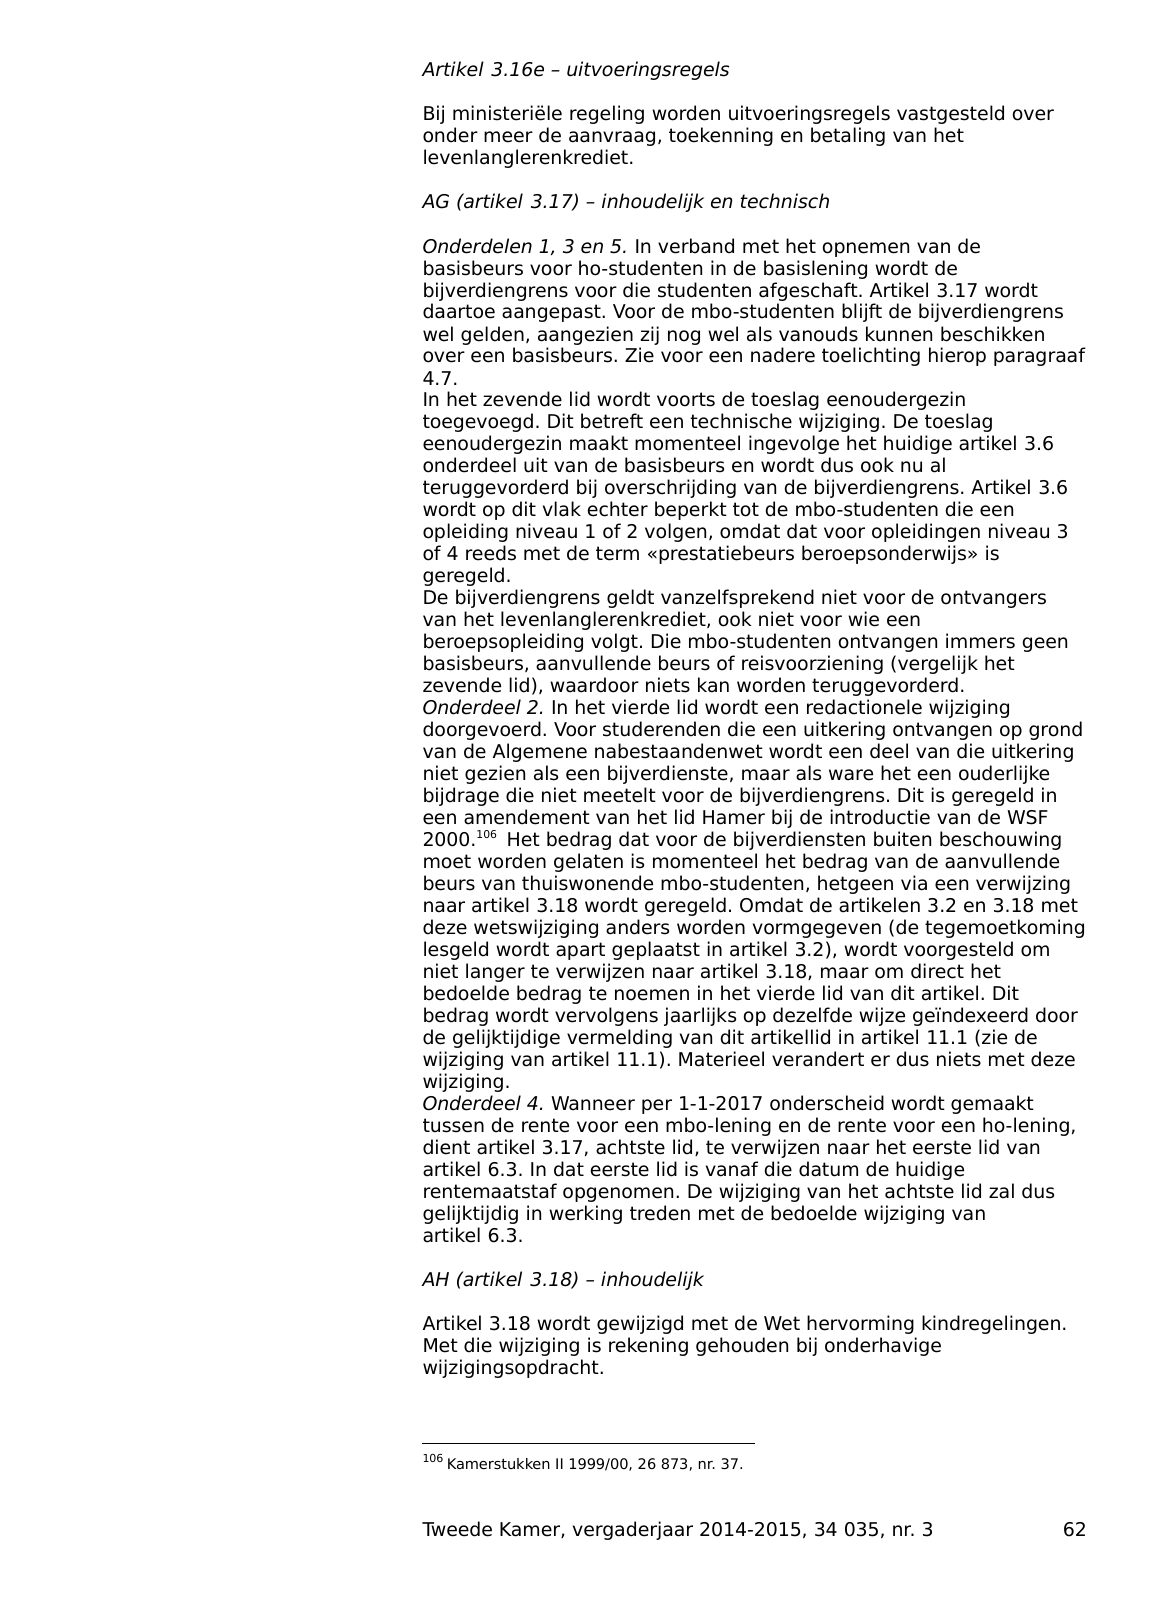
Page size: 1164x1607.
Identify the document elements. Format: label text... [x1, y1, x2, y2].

text De bijverdiengrens geldt vanzelfsprekend niet voor de ontvangers van het levenlanglerenkrediet, ook niet voor wie een beroepsopleiding volgt. Die mbo-studenten ontvangen immers geen basisbeurs, aanvullende beurs of reisvoorziening (vergelijk het zevende lid), waardoor niets kan worden teruggevorderd. [422, 587, 1087, 697]
text Artikel 3.18 wordt gewijzigd met de Wet hervorming kindregelingen. Met die wijziging is rekening gehouden bij onderhavige wijzigingsopdracht. [422, 1313, 1087, 1379]
subtitle Artikel 3.16e – uitvoeringsregels [422, 59, 1087, 81]
text Bij ministeriële regeling worden uitvoeringsregels vastgesteld over onder meer de aanvraag, toekenning en betaling van het levenlanglerenkrediet. [422, 103, 1087, 169]
text Onderdeel 4. Wanneer per 1-1-2017 onderscheid wordt gemaakt tussen de rente voor een mbo-lening en de rente voor een ho-lening, dient artikel 3.17, achtste lid, te verwijzen naar het eerste lid van artikel 6.3. In dat eerste lid is vanaf die datum de huidige rentemaatstaf opgenomen. De wijziging van het achtste lid zal dus gelijktijdig in werking treden met de bedoelde wijziging van artikel 6.3. [422, 1093, 1087, 1247]
text In het zevende lid wordt voorts de toeslag eenoudergezin toegevoegd. Dit betreft een technische wijziging. De toeslag eenoudergezin maakt momenteel ingevolge het huidige artikel 3.6 onderdeel uit van de basisbeurs en wordt dus ook nu al teruggevorderd bij overschrijding van de bijverdiengrens. Artikel 3.6 wordt op dit vlak echter beperkt tot de mbo-studenten die een opleiding niveau 1 of 2 volgen, omdat dat voor opleidingen niveau 3 of 4 reeds met de term «prestatiebeurs beroepsonderwijs» is geregeld. [422, 389, 1087, 587]
text Onderdelen 1, 3 en 5. In verband met het opnemen van de basisbeurs voor ho-studenten in de basislening wordt de bijverdiengrens voor die studenten afgeschaft. Artikel 3.17 wordt daartoe aangepast. Voor de mbo-studenten blijft de bijverdiengrens wel gelden, aangezien zij nog wel als vanouds kunnen beschikken over een basisbeurs. Zie voor een nadere toelichting hierop paragraaf 4.7. [422, 236, 1087, 389]
subtitle AH (artikel 3.18) – inhoudelijk [422, 1269, 1087, 1291]
subtitle AG (artikel 3.17) – inhoudelijk en technisch [422, 191, 1087, 213]
text Kamerstukken II 1999/00, 26 873, nr. 37. [422, 1452, 1087, 1474]
text Onderdeel 2. In het vierde lid wordt een redactionele wijziging doorgevoerd. Voor studerenden die een uitkering ontvangen op grond van de Algemene nabestaandenwet wordt een deel van die uitkering niet gezien als een bijverdienste, maar als ware het een ouderlijke bijdrage die niet meetelt voor de bijverdiengrens. Dit is geregeld in een amendement van het lid Hamer bij de introductie van de WSF 2000. Het bedrag dat voor de bijverdiensten buiten beschouwing moet worden gelaten is momenteel het bedrag van de aanvullende beurs van thuiswonende mbo-studenten, hetgeen via een verwijzing naar artikel 3.18 wordt geregeld. Omdat de artikelen 3.2 en 3.18 met deze wetswijziging anders worden vormgegeven (de tegemoetkoming lesgeld wordt apart geplaatst in artikel 3.2), wordt voorgesteld om niet langer te verwijzen naar artikel 3.18, maar om direct het bedoelde bedrag te noemen in het vierde lid van dit artikel. Dit bedrag wordt vervolgens jaarlijks op dezelfde wijze geïndexeerd door de gelijktijdige vermelding van dit artikellid in artikel 11.1 (zie de wijziging van artikel 11.1). Materieel verandert er dus niets met deze wijziging. [422, 697, 1087, 1093]
